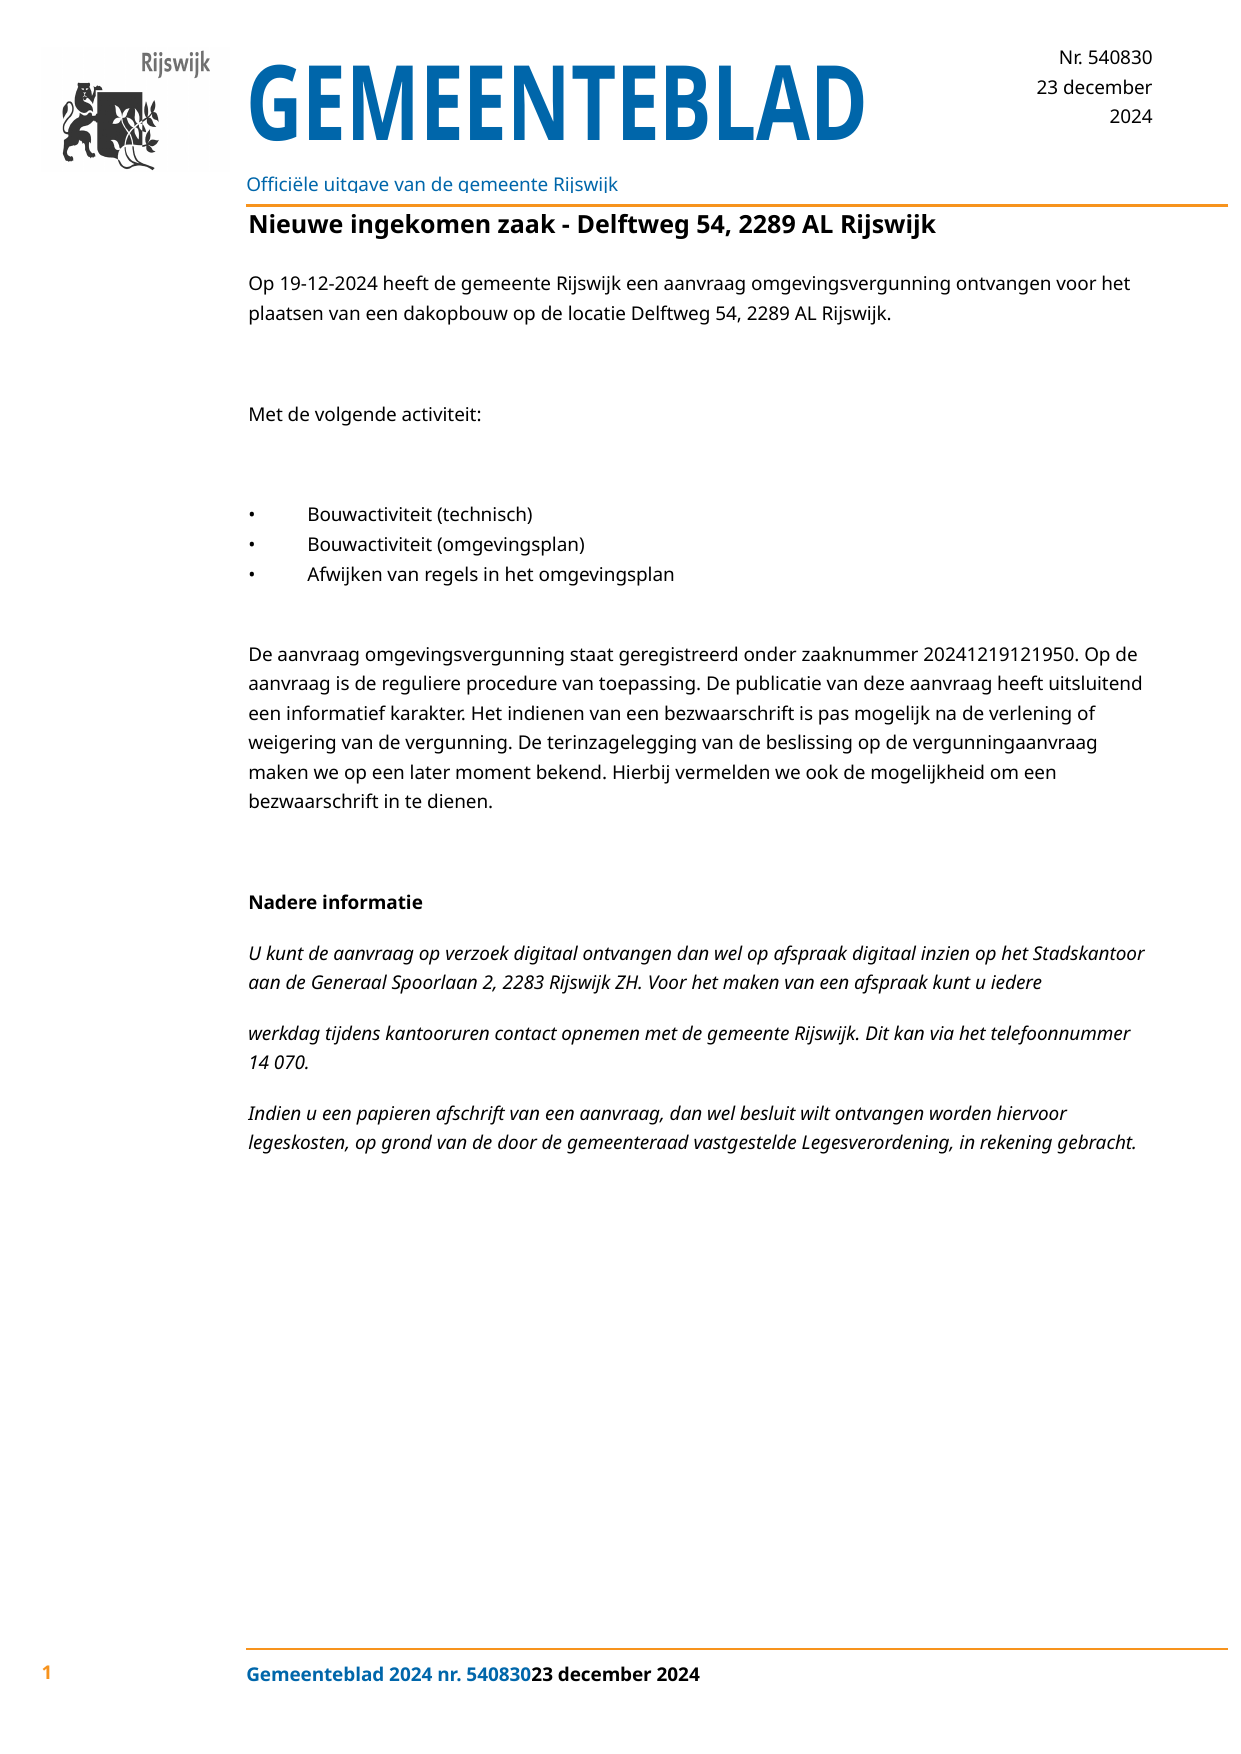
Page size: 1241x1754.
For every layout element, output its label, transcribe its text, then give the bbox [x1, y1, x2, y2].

text Met de volgende activiteit: [248, 401, 1152, 426]
text werkdag tijdens kantooruren contact opnemen met de gemeente Rijswijk. Dit kan via het telefoonnummer 14 070. [248, 1020, 1152, 1075]
picture [41, 47, 231, 172]
text Nieuwe ingekomen zaak - Delftweg 54, 2289 AL Rijswijk [248, 207, 1152, 241]
list Afwijken van regels in het omgevingsplan [248, 561, 1152, 586]
text Nadere informatie [248, 889, 1152, 915]
list Bouwactiviteit (technisch) [248, 502, 1152, 527]
list Bouwactiviteit (omgevingsplan) [248, 531, 1152, 557]
text De aanvraag omgevingsvergunning staat geregistreerd onder zaaknummer 20241219121950. Op de aanvraag is de reguliere procedure van toepassing. De publicatie van deze aanvraag heeft uitsluitend een informatief karakter. Het indienen van een bezwaarschrift is pas mogelijk na de verlening of weigering van de vergunning. De terinzagelegging van de beslissing op de vergunningaanvraag maken we op een later moment bekend. Hierbij vermelden we ook de mogelijkheid om een bezwaarschrift in te dienen. [248, 641, 1152, 814]
text Indien u een papieren afschrift van een aanvraag, dan wel besluit wilt ontvangen worden hiervoor legeskosten, op grond van de door de gemeenteraad vastgestelde Legesverordening, in rekening gebracht. [248, 1100, 1152, 1155]
text U kunt de aanvraag op verzoek digitaal ontvangen dan wel op afspraak digitaal inzien op het Stadskantoor aan de Generaal Spoorlaan 2, 2283 Rijswijk ZH. Voor het maken van een afspraak kunt u iedere [248, 940, 1152, 995]
text Op 19-12-2024 heeft de gemeente Rijswijk een aanvraag omgevingsvergunning ontvangen voor het plaatsen van een dakopbouw op de locatie Delftweg 54, 2289 AL Rijswijk. [248, 270, 1152, 326]
